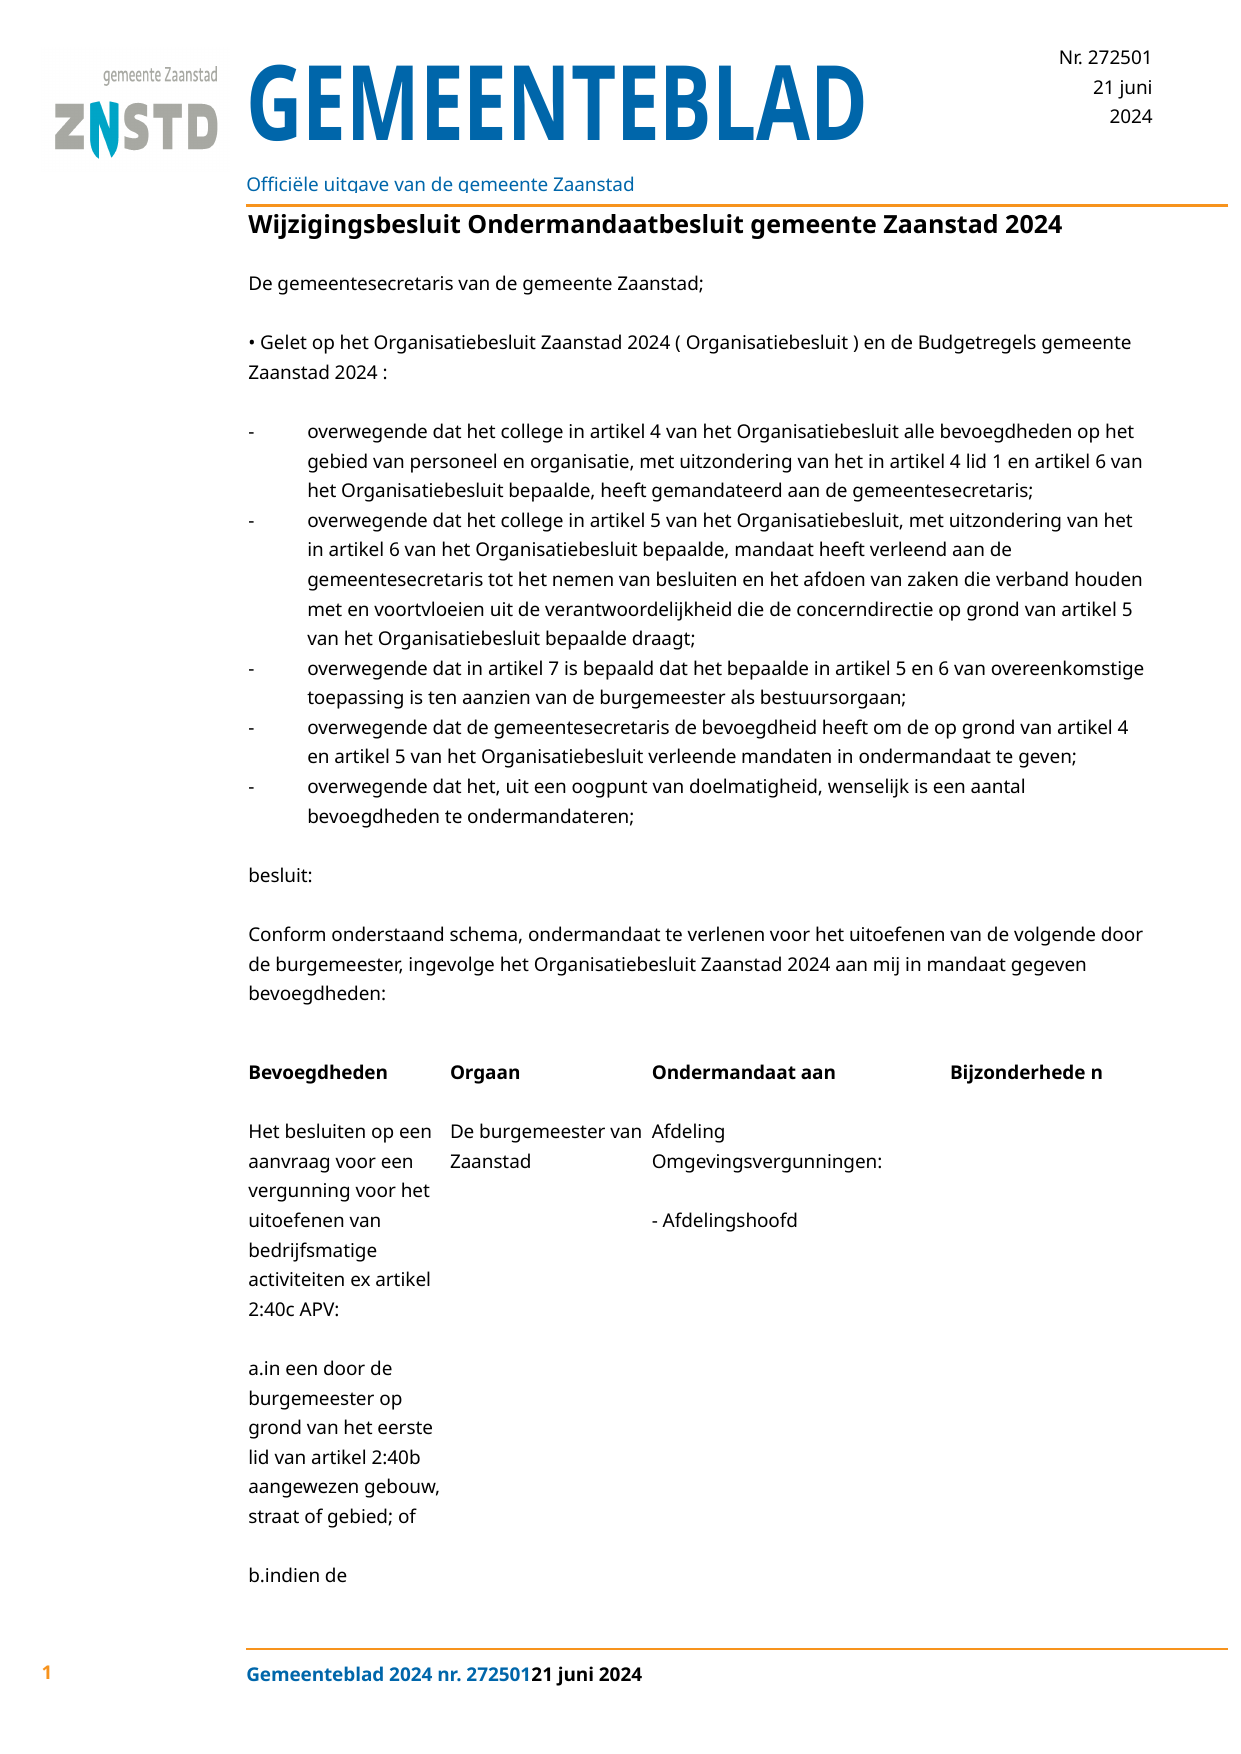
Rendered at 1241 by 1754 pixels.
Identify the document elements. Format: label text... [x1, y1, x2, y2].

text Conform onderstaand schema, ondermandaat te verlenen voor het uitoefenen van de volgende door de burgemeester, ingevolge het Organisatiebesluit Zaanstad 2024 aan mij in mandaat gegeven bevoegdheden: [248, 921, 1152, 1006]
list overwegende dat het, uit een oogpunt van doelmatigheid, wenselijk is een aantal bevoegdheden te ondermandateren; [248, 773, 1152, 828]
table_header Ondermandaat aan Afdeling Omgevingsvergunningen: - Afdelingshoofd [652, 1059, 950, 1588]
table_header Orgaan De burgemeester van Zaanstad [450, 1059, 652, 1588]
list overwegende dat het college in artikel 5 van het Organisatiebesluit, met uitzondering van het in artikel 6 van het Organisatiebesluit bepaalde, mandaat heeft verleend aan de gemeentesecretaris tot het nemen van besluiten en het afdoen van zaken die verband houden met en voortvloeien uit de verantwoordelijkheid die de concerndirectie op grond van artikel 5 van het Organisatiebesluit bepaalde draagt; [248, 507, 1152, 651]
text Wijzigingsbesluit Ondermandaatbesluit gemeente Zaanstad 2024 [248, 207, 1152, 241]
table_header Bijzonderhede n [950, 1059, 1152, 1588]
text besluit: [248, 862, 1152, 888]
text • Gelet op het Organisatiebesluit Zaanstad 2024 ( Organisatiebesluit ) en de Budgetregels gemeente Zaanstad 2024 : [248, 329, 1152, 385]
list overwegende dat de gemeentesecretaris de bevoegdheid heeft om de op grond van artikel 4 en artikel 5 van het Organisatiebesluit verleende mandaten in ondermandaat te geven; [248, 714, 1152, 769]
list overwegende dat het college in artikel 4 van het Organisatiebesluit alle bevoegdheden op het gebied van personeel en organisatie, met uitzondering van het in artikel 4 lid 1 en artikel 6 van het Organisatiebesluit bepaalde, heeft gemandateerd aan de gemeentesecretaris; [248, 418, 1152, 503]
text De gemeentesecretaris van de gemeente Zaanstad; [248, 270, 1152, 296]
picture [41, 47, 231, 172]
list overwegende dat in artikel 7 is bepaald dat het bepaalde in artikel 5 en 6 van overeenkomstige toepassing is ten aanzien van de burgemeester als bestuursorgaan; [248, 655, 1152, 710]
table_header Bevoegdheden Het besluiten op een aanvraag voor een vergunning voor het uitoefenen van bedrijfsmatige activiteiten ex artikel 2:40c APV: a.in een door de burgemeester op grond van het eerste lid van artikel 2:40b aangewezen gebouw, straat of gebied; of b.indien de [248, 1059, 450, 1588]
